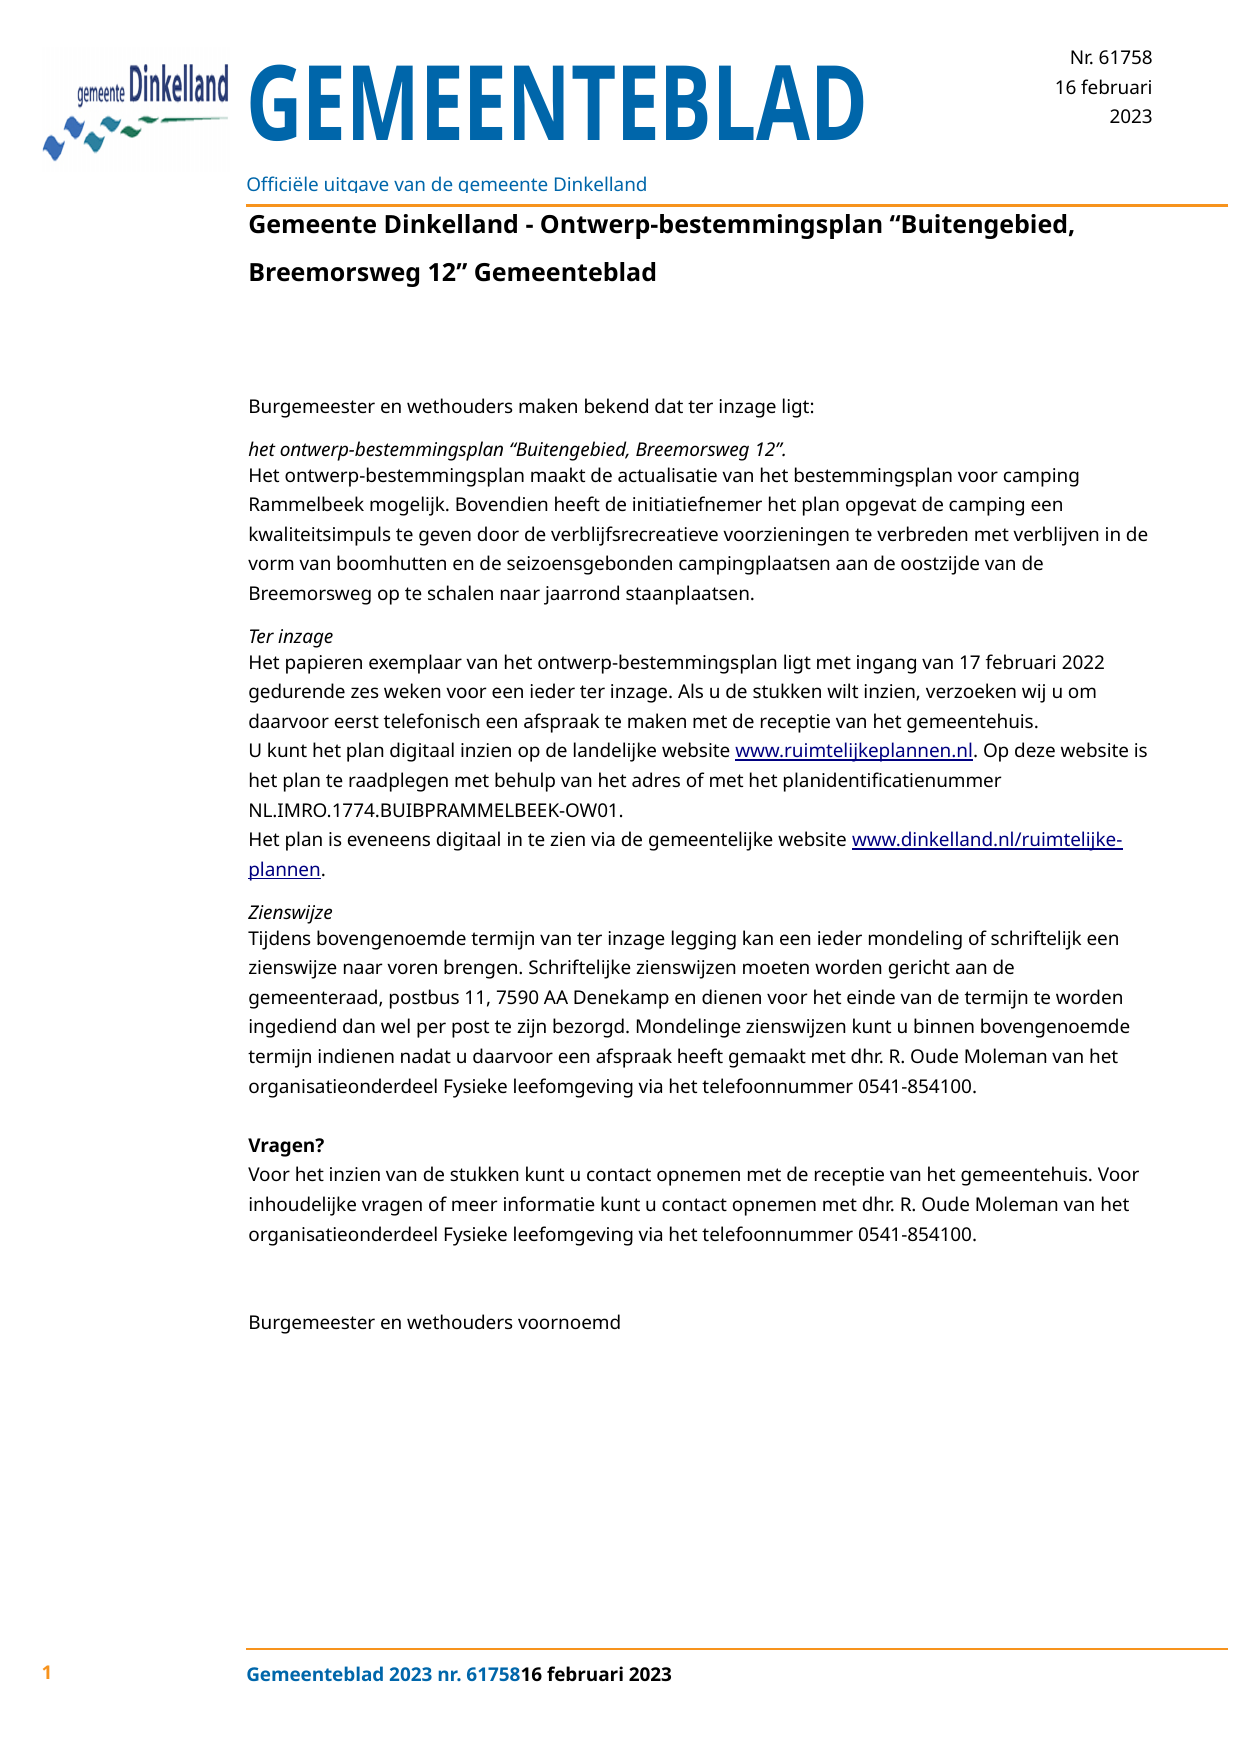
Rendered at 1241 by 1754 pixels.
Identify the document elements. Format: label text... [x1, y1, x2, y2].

text Het ontwerp-bestemmingsplan maakt de actualisatie van het bestemmingsplan voor camping Rammelbeek mogelijk. Bovendien heeft de initiatiefnemer het plan opgevat de camping een kwaliteitsimpuls te geven door de verblijfsrecreatieve voorzieningen te verbreden met verblijven in de vorm van boomhutten en de seizoensgebonden campingplaatsen aan de oostzijde van de Breemorsweg op te schalen naar jaarrond staanplaatsen. [248, 462, 1152, 606]
text Voor het inzien van de stukken kunt u contact opnemen met de receptie van het gemeentehuis. Voor inhoudelijke vragen of meer informatie kunt u contact opnemen met dhr. R. Oude Moleman van het organisatieonderdeel Fysieke leefomgeving via het telefoonnummer 0541-854100. [248, 1162, 1152, 1246]
text Burgemeester en wethouders maken bekend dat ter inzage ligt: [248, 393, 1152, 419]
picture [41, 47, 231, 172]
text het ontwerp-bestemmingsplan “Buitengebied, Breemorsweg 12”. [248, 436, 1152, 462]
text Tijdens bovengenoemde termijn van ter inzage legging kan een ieder mondeling of schriftelijk een zienswijze naar voren brengen. Schriftelijke zienswijzen moeten worden gericht aan de gemeenteraad, postbus 11, 7590 AA Denekamp en dienen voor het einde van de termijn te worden ingediend dan wel per post te zijn bezorgd. Mondelinge zienswijzen kunt u binnen bovengenoemde termijn indienen nadat u daarvoor een afspraak heeft gemaakt met dhr. R. Oude Moleman van het organisatieonderdeel Fysieke leefomgeving via het telefoonnummer 0541-854100. [248, 925, 1152, 1098]
text Gemeente Dinkelland - Ontwerp-bestemmingsplan “Buitengebied, Breemorsweg 12” Gemeenteblad [248, 207, 1152, 288]
text Het papieren exemplaar van het ontwerp-bestemmingsplan ligt met ingang van 17 februari 2022 gedurende zes weken voor een ieder ter inzage. Als u de stukken wilt inzien, verzoeken wij u om daarvoor eerst telefonisch een afspraak te maken met de receptie van het gemeentehuis. [248, 649, 1152, 734]
text Burgemeester en wethouders voornoemd [248, 1309, 1152, 1335]
text Het plan is eveneens digitaal in te zien via de gemeentelijke website www.dinkelland.nl/ruimtelijke-plannen. [248, 826, 1152, 882]
text U kunt het plan digitaal inzien op de landelijke website www.ruimtelijkeplannen.nl. Op deze website is het plan te raadplegen met behulp van het adres of met het planidentificatienummer NL.IMRO.1774.BUIBPRAMMELBEEK-OW01. [248, 738, 1152, 823]
text Ter inzage [248, 623, 1152, 649]
text Zienswijze [248, 899, 1152, 925]
text Vragen? [248, 1132, 1152, 1158]
